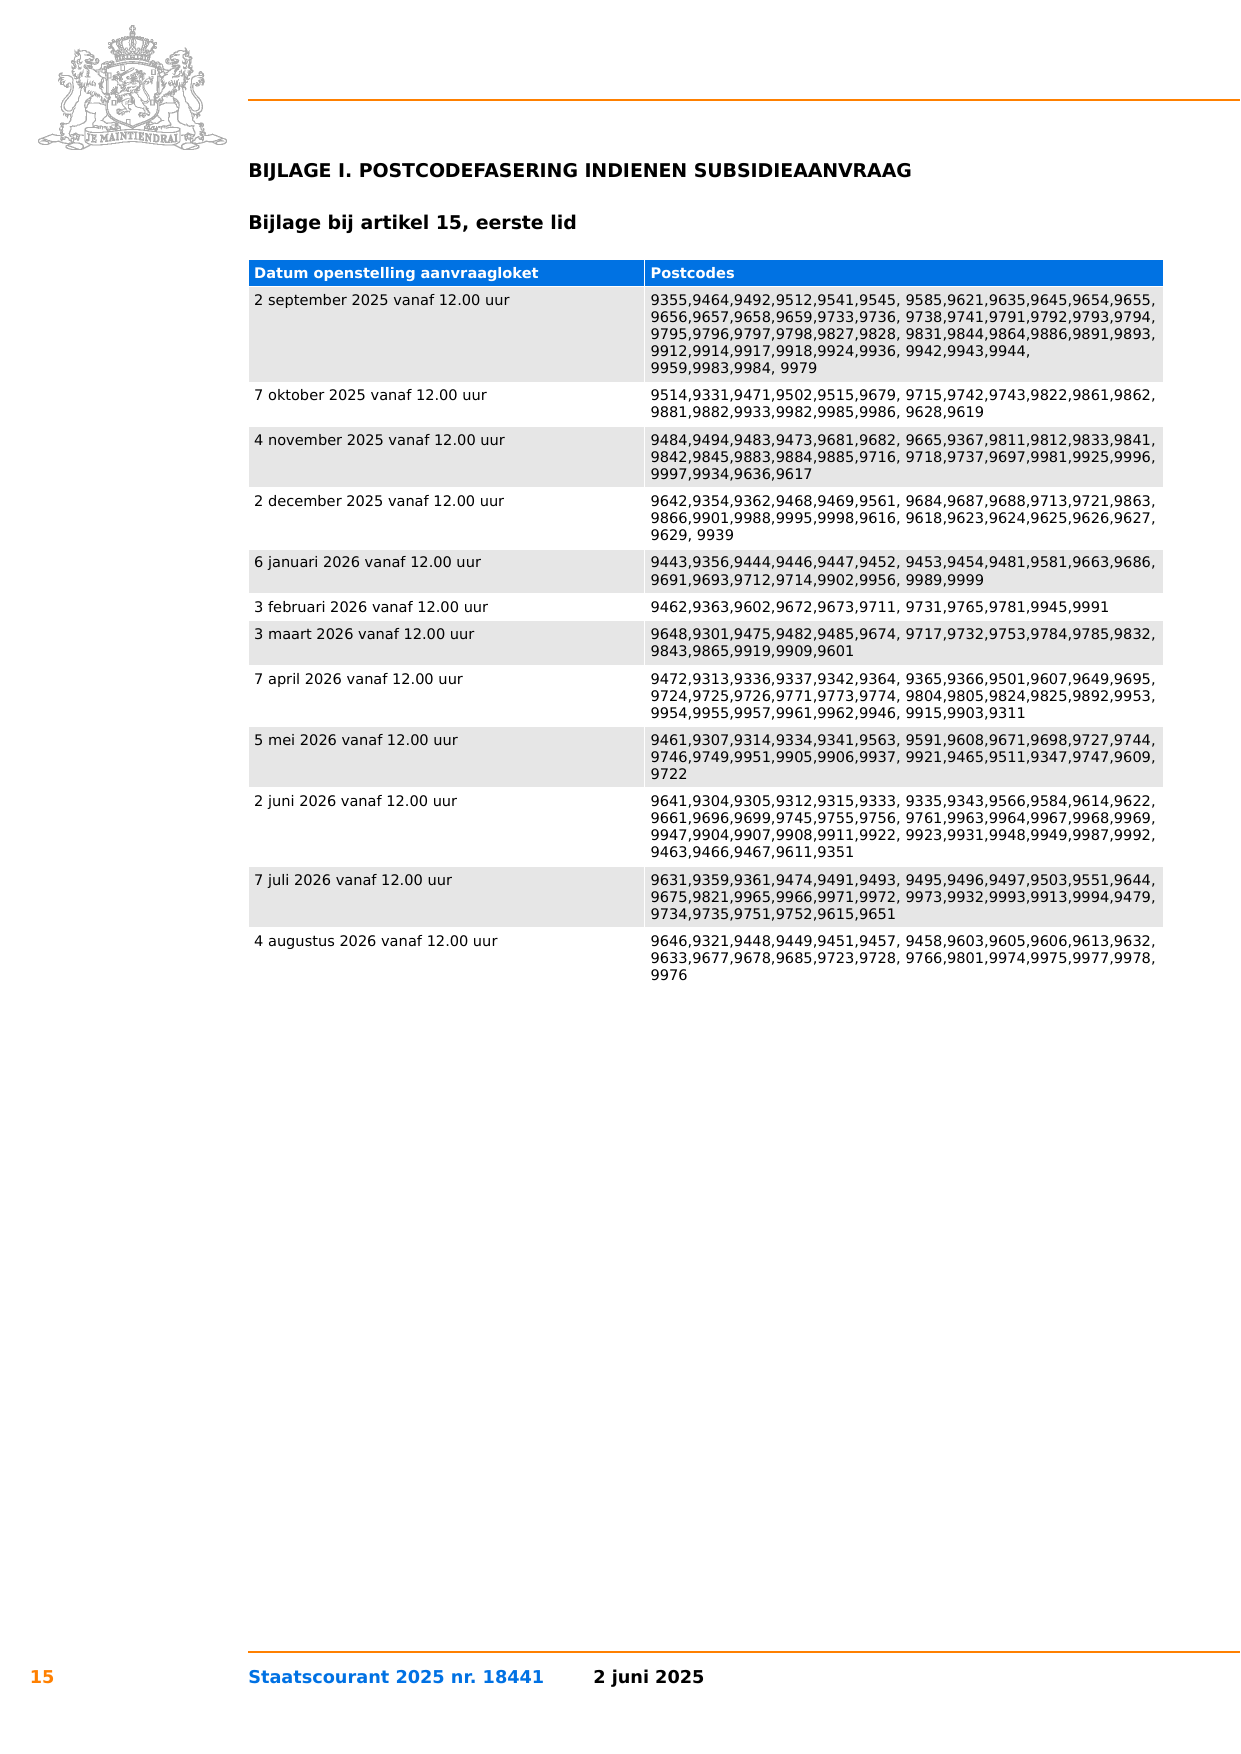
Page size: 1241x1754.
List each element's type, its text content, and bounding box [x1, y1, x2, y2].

table_cell 9648,9301,9475,9482,9485,9674, 9717,9732,9753,9784,9785,9832, 9843,9865,9919,9909,9601 [645, 621, 1163, 665]
table_cell 3 maart 2026 vanaf 12.00 uur [249, 621, 644, 665]
picture [38, 25, 227, 150]
table_cell 9631,9359,9361,9474,9491,9493, 9495,9496,9497,9503,9551,9644, 9675,9821,9965,9966,9971,9972, 9973,9932,9993,9913,9994,9479, 9734,9735,9751,9752,9615,9651 [645, 867, 1163, 927]
table_cell 9355,9464,9492,9512,9541,9545, 9585,9621,9635,9645,9654,9655, 9656,9657,9658,9659,9733,9736, 9738,9741,9791,9792,9793,9794, 9795,9796,9797,9798,9827,9828, 9831,9844,9864,9886,9891,9893, 9912,9914,9917,9918,9924,9936, 9942,9943,9944, 9959,9983,9984, 9979 [645, 287, 1163, 382]
table_cell 3 februari 2026 vanaf 12.00 uur [249, 594, 644, 620]
table_cell 9642,9354,9362,9468,9469,9561, 9684,9687,9688,9713,9721,9863, 9866,9901,9988,9995,9998,9616, 9618,9623,9624,9625,9626,9627, 9629, 9939 [645, 488, 1163, 549]
table_cell 9472,9313,9336,9337,9342,9364, 9365,9366,9501,9607,9649,9695, 9724,9725,9726,9771,9773,9774, 9804,9805,9824,9825,9892,9953, 9954,9955,9957,9961,9962,9946, 9915,9903,9311 [645, 666, 1163, 726]
table_cell 9443,9356,9444,9446,9447,9452, 9453,9454,9481,9581,9663,9686, 9691,9693,9712,9714,9902,9956, 9989,9999 [645, 550, 1163, 593]
table_cell 7 juli 2026 vanaf 12.00 uur [249, 867, 644, 927]
table_header Datum openstelling aanvraagloket [249, 260, 644, 286]
subtitle Bijlage bij artikel 15, eerste lid [248, 212, 1163, 234]
table_cell 4 augustus 2026 vanaf 12.00 uur [249, 928, 644, 988]
table_cell 9462,9363,9602,9672,9673,9711, 9731,9765,9781,9945,9991 [645, 594, 1163, 620]
table_cell 2 juni 2026 vanaf 12.00 uur [249, 789, 644, 866]
table_cell 9461,9307,9314,9334,9341,9563, 9591,9608,9671,9698,9727,9744, 9746,9749,9951,9905,9906,9937, 9921,9465,9511,9347,9747,9609, 9722 [645, 727, 1163, 787]
table_cell 7 april 2026 vanaf 12.00 uur [249, 666, 644, 726]
table_header Postcodes [645, 260, 1163, 286]
table_cell 9514,9331,9471,9502,9515,9679, 9715,9742,9743,9822,9861,9862, 9881,9882,9933,9982,9985,9986, 9628,9619 [645, 383, 1163, 426]
table_cell 5 mei 2026 vanaf 12.00 uur [249, 727, 644, 787]
table_cell 4 november 2025 vanaf 12.00 uur [249, 427, 644, 487]
subtitle BIJLAGE I. POSTCODEFASERING INDIENEN SUBSIDIEAANVRAAG [248, 160, 1163, 182]
table_cell 9646,9321,9448,9449,9451,9457, 9458,9603,9605,9606,9613,9632, 9633,9677,9678,9685,9723,9728, 9766,9801,9974,9975,9977,9978, 9976 [645, 928, 1163, 988]
table_cell 6 januari 2026 vanaf 12.00 uur [249, 550, 644, 593]
table_cell 2 september 2025 vanaf 12.00 uur [249, 287, 644, 382]
table_cell 9484,9494,9483,9473,9681,9682, 9665,9367,9811,9812,9833,9841, 9842,9845,9883,9884,9885,9716, 9718,9737,9697,9981,9925,9996, 9997,9934,9636,9617 [645, 427, 1163, 487]
table_cell 2 december 2025 vanaf 12.00 uur [249, 488, 644, 549]
table_cell 9641,9304,9305,9312,9315,9333, 9335,9343,9566,9584,9614,9622, 9661,9696,9699,9745,9755,9756, 9761,9963,9964,9967,9968,9969, 9947,9904,9907,9908,9911,9922, 9923,9931,9948,9949,9987,9992, 9463,9466,9467,9611,9351 [645, 789, 1163, 866]
table_cell 7 oktober 2025 vanaf 12.00 uur [249, 383, 644, 426]
